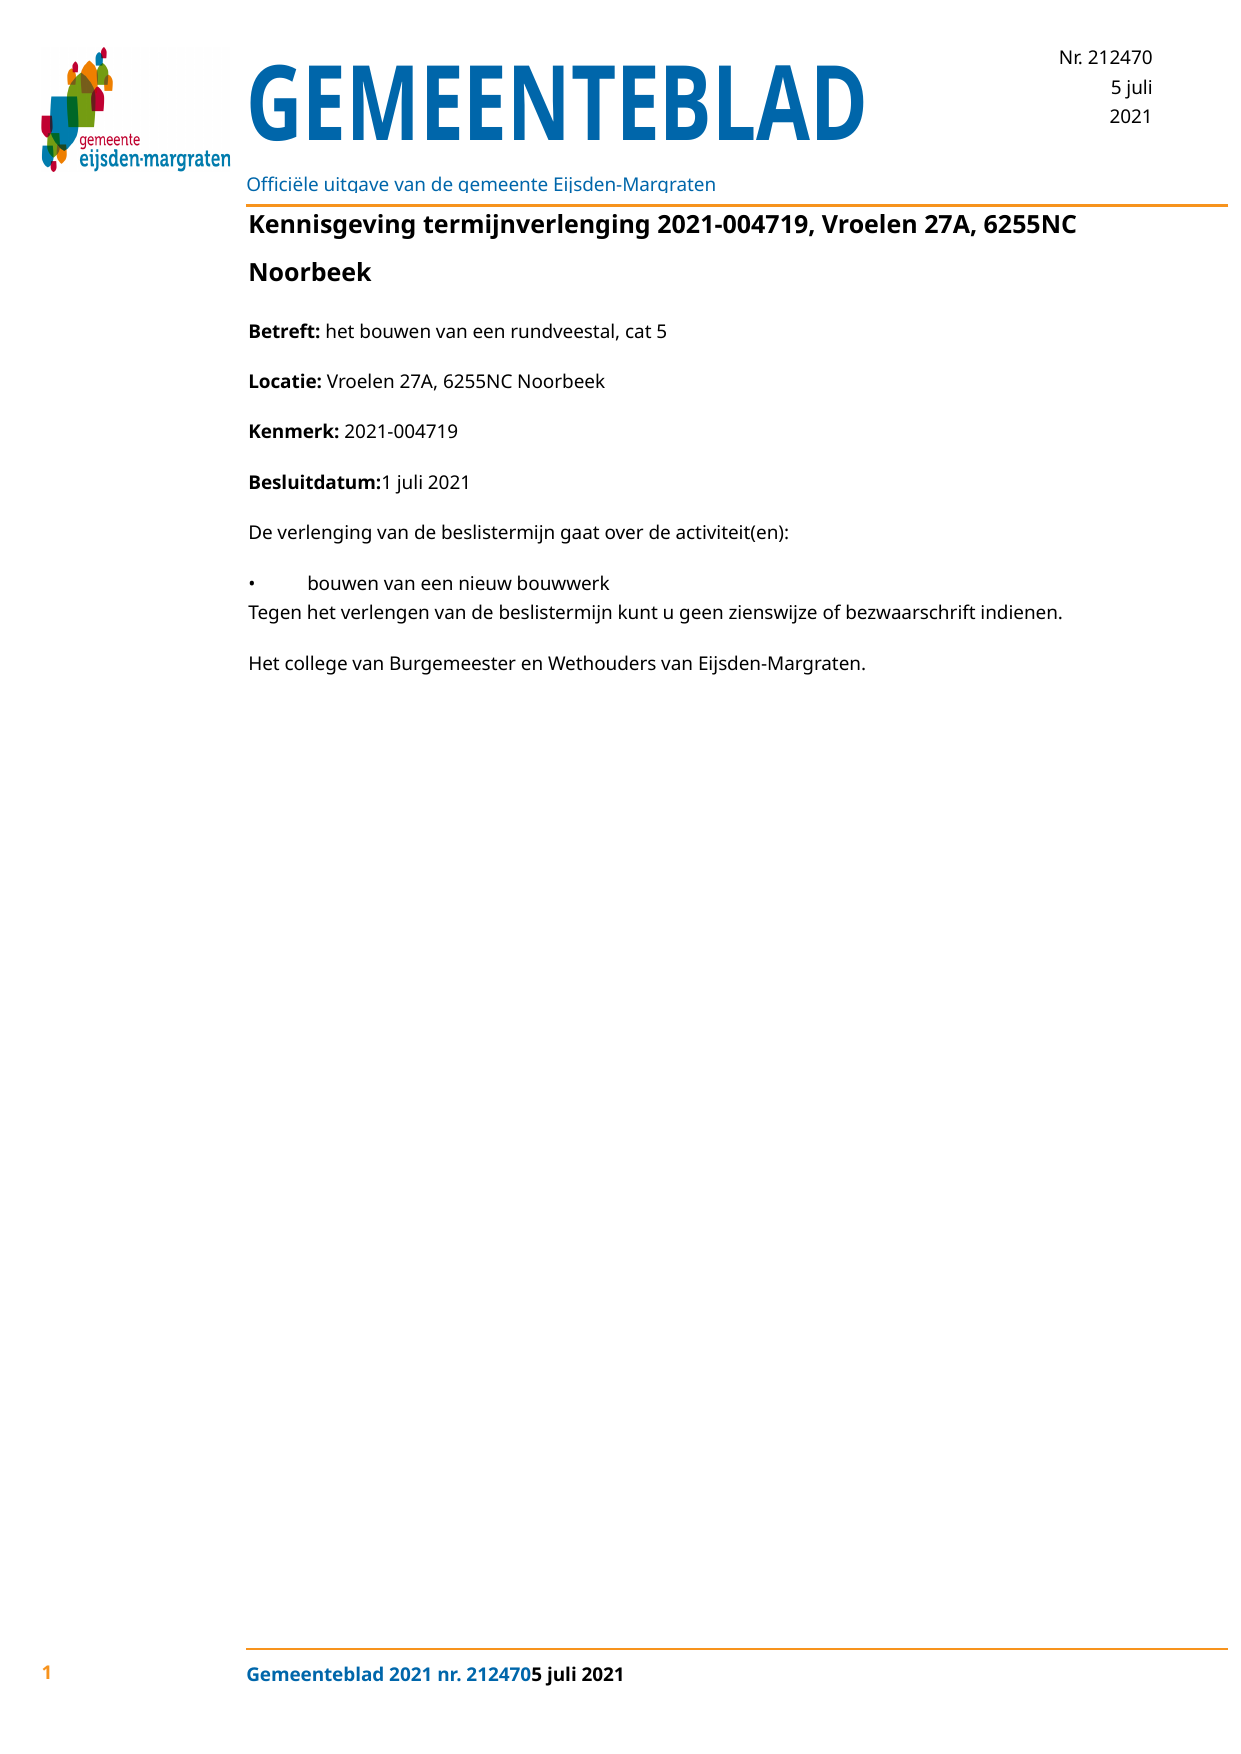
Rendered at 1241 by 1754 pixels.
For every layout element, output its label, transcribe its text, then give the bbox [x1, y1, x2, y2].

text Locatie: Vroelen 27A, 6255NC Noorbeek [248, 368, 1152, 394]
text Besluitdatum:1 juli 2021 [248, 469, 1152, 495]
text Kennisgeving termijnverlenging 2021-004719, Vroelen 27A, 6255NC Noorbeek [248, 207, 1152, 288]
text Het college van Burgemeester en Wethouders van Eijsden-Margraten. [248, 650, 1152, 676]
text Betreft: het bouwen van een rundveestal, cat 5 [248, 318, 1152, 344]
text Kenmerk: 2021-004719 [248, 419, 1152, 444]
list bouwen van een nieuw bouwwerk [248, 570, 1152, 596]
text Tegen het verlengen van de beslistermijn kunt u geen zienswijze of bezwaarschrift indienen. [248, 599, 1152, 625]
text De verlenging van de beslistermijn gaat over de activiteit(en): [248, 519, 1152, 545]
picture [41, 47, 231, 172]
